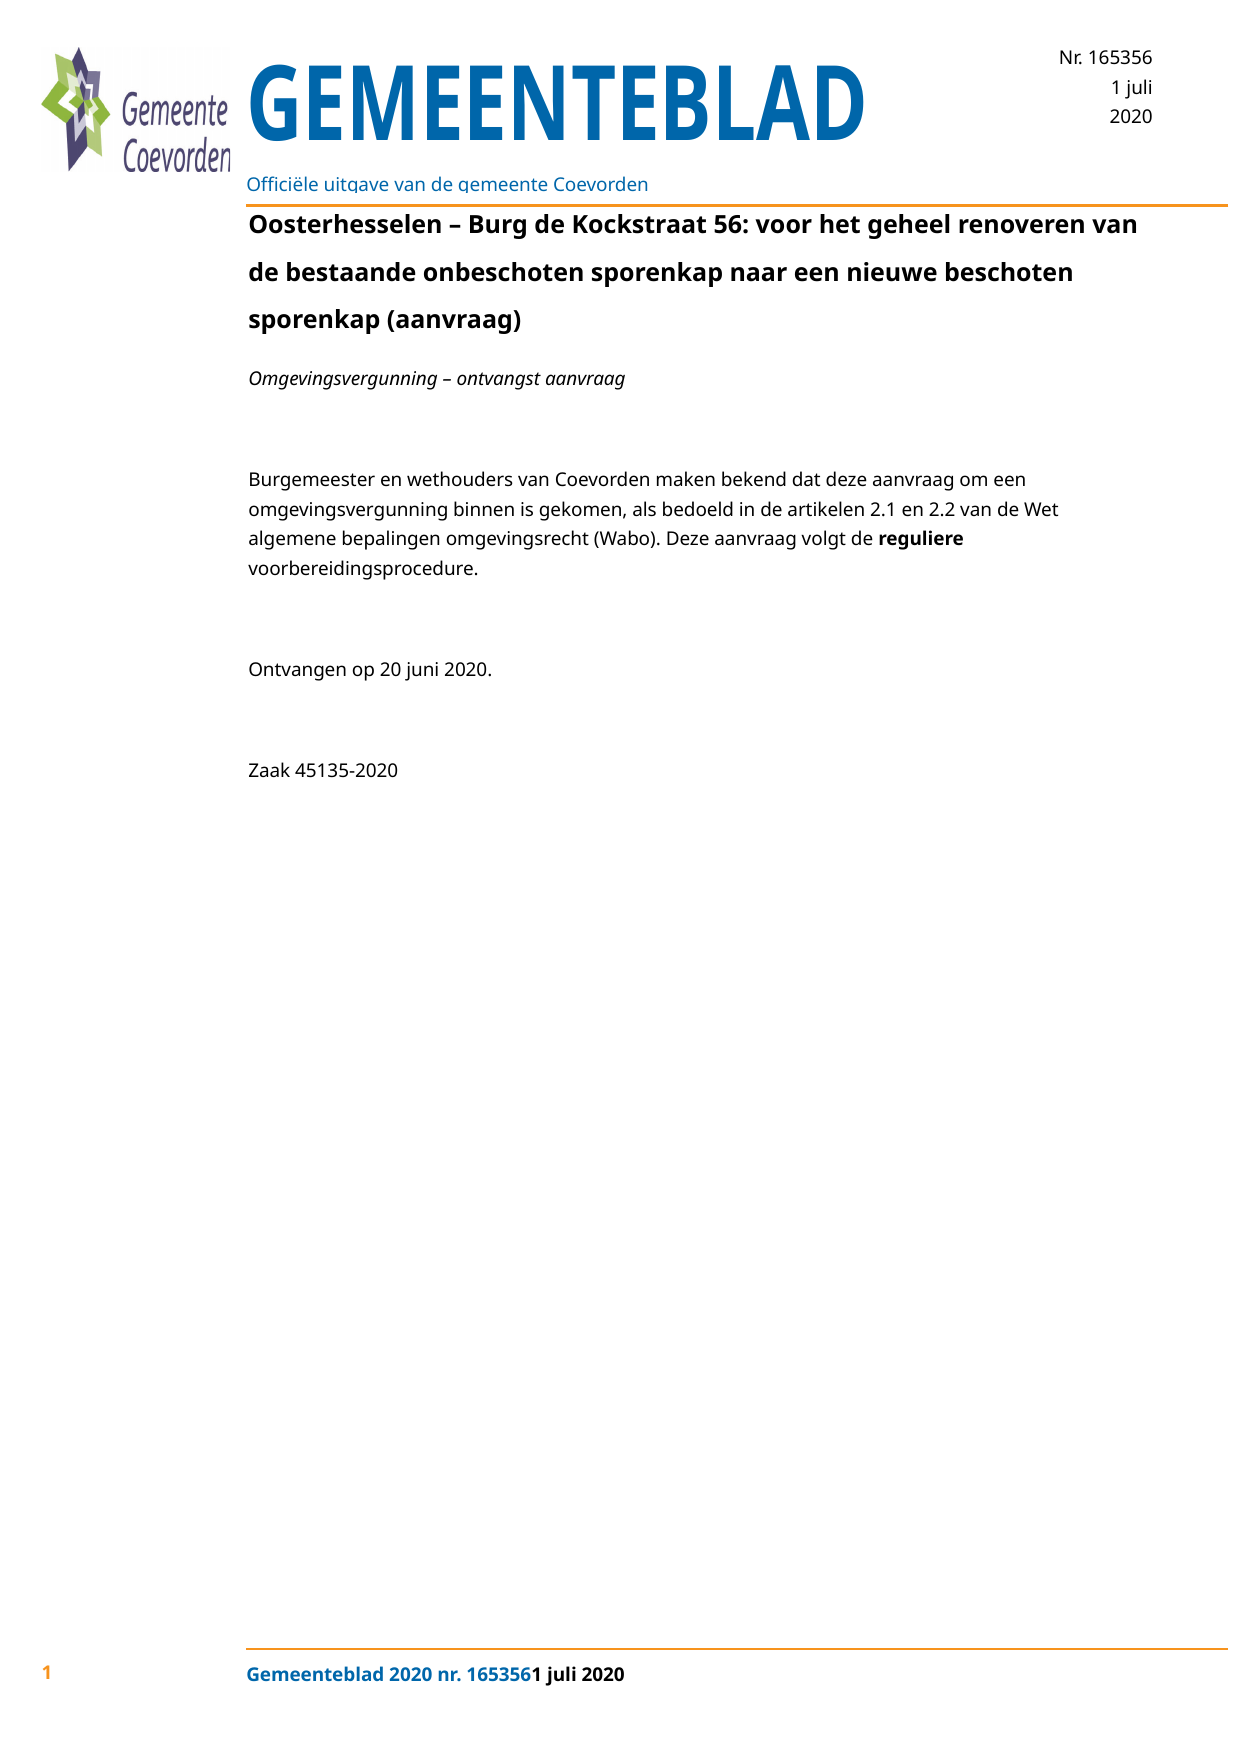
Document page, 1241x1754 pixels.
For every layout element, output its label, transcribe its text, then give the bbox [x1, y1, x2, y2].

text Omgevingsvergunning – ontvangst aanvraag [248, 366, 1152, 391]
text Zaak 45135-2020 [248, 757, 1152, 782]
text Burgemeester en wethouders van Coevorden maken bekend dat deze aanvraag om een omgevingsvergunning binnen is gekomen, als bedoeld in de artikelen 2.1 en 2.2 van de Wet algemene bepalingen omgevingsrecht (Wabo). Deze aanvraag volgt de reguliere voorbereidingsprocedure. [248, 466, 1152, 581]
text Ontvangen op 20 juni 2020. [248, 656, 1152, 682]
text Oosterhesselen – Burg de Kockstraat 56: voor het geheel renoveren van de bestaande onbeschoten sporenkap naar een nieuwe beschoten sporenkap (aanvraag) [248, 207, 1152, 336]
picture [41, 47, 231, 172]
